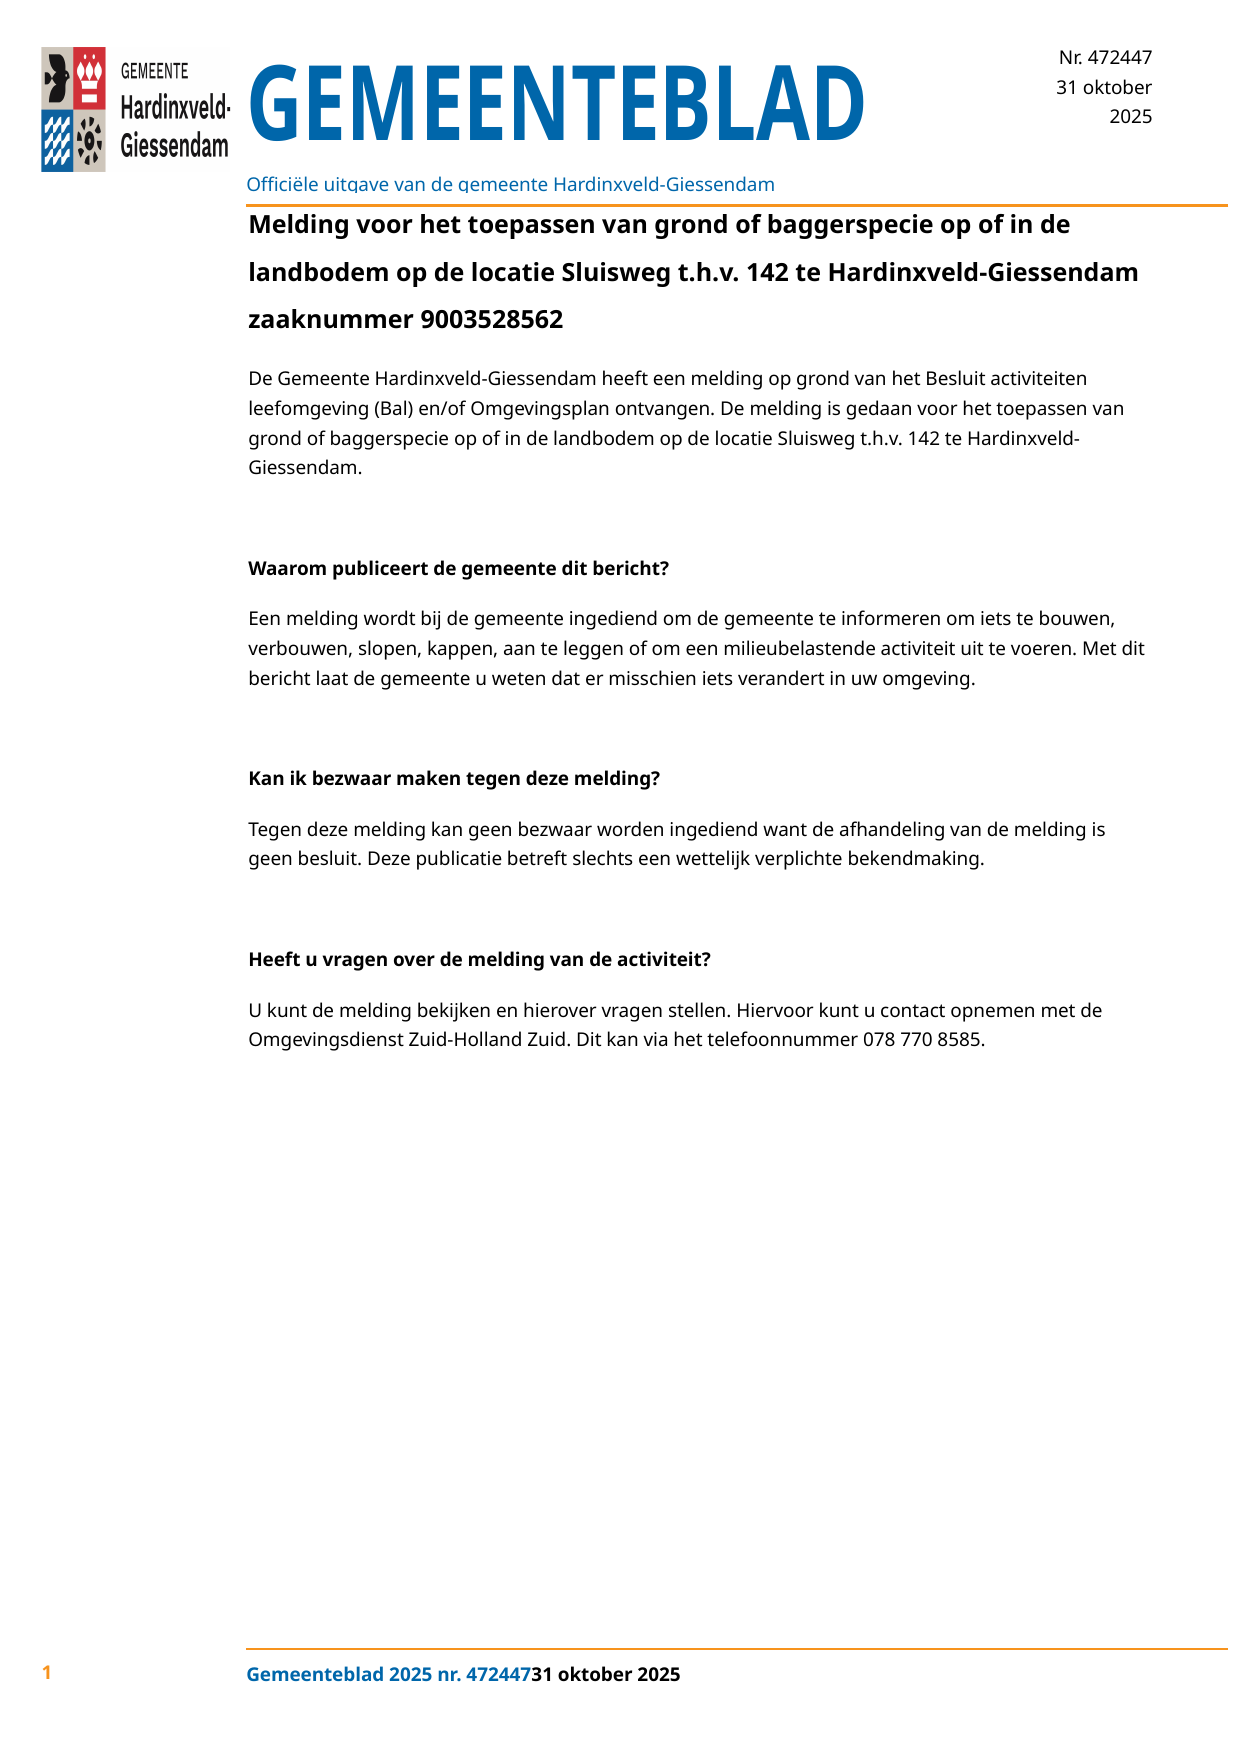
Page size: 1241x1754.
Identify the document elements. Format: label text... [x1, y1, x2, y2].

text Een melding wordt bij de gemeente ingediend om de gemeente te informeren om iets te bouwen, verbouwen, slopen, kappen, aan te leggen of om een milieubelastende activiteit uit te voeren. Met dit bericht laat de gemeente u weten dat er misschien iets verandert in uw omgeving. [248, 606, 1152, 690]
text U kunt de melding bekijken en hierover vragen stellen. Hiervoor kunt u contact opnemen met de Omgevingsdienst Zuid-Holland Zuid. Dit kan via het telefoonnummer 078 770 8585. [248, 997, 1152, 1052]
text Kan ik bezwaar maken tegen deze melding? [248, 766, 1152, 791]
text De Gemeente Hardinxveld-Giessendam heeft een melding op grond van het Besluit activiteiten leefomgeving (Bal) en/of Omgevingsplan ontvangen. De melding is gedaan voor het toepassen van grond of baggerspecie op of in de landbodem op de locatie Sluisweg t.h.v. 142 te Hardinxveld-Giessendam. [248, 366, 1152, 480]
text Melding voor het toepassen van grond of baggerspecie op of in de landbodem op de locatie Sluisweg t.h.v. 142 te Hardinxveld-Giessendam zaaknummer 9003528562 [248, 207, 1152, 336]
picture [41, 47, 231, 172]
text Waarom publiceert de gemeente dit bericht? [248, 555, 1152, 581]
text Heeft u vragen over de melding van de activiteit? [248, 946, 1152, 972]
text Tegen deze melding kan geen bezwaar worden ingediend want de afhandeling van de melding is geen besluit. Deze publicatie betreft slechts een wettelijk verplichte bekendmaking. [248, 816, 1152, 871]
